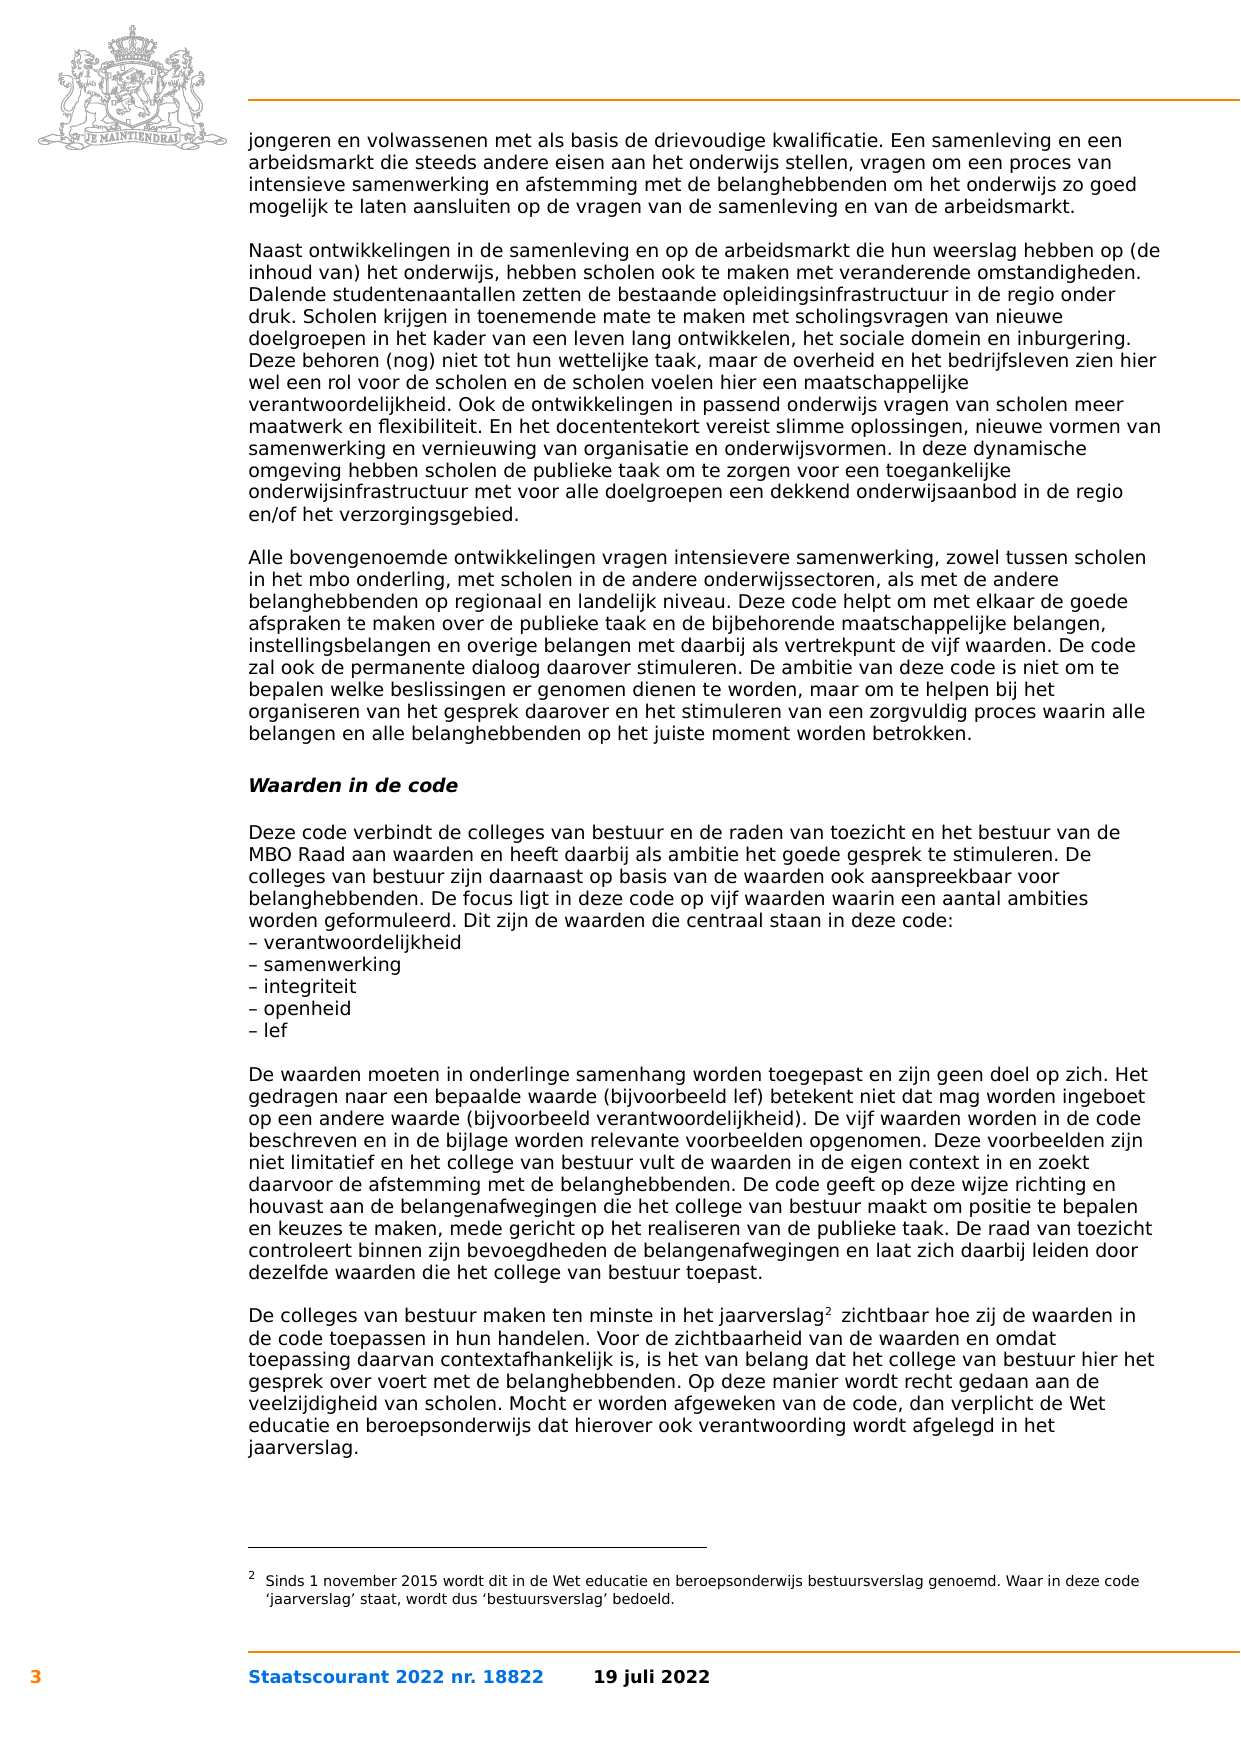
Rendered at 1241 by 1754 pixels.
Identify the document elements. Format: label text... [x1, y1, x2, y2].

text Sinds 1 november 2015 wordt dit in de Wet educatie en beroepsonderwijs bestuursverslag genoemd. Waar in deze code ‘jaarverslag’ staat, wordt dus ‘bestuursverslag’ bedoeld. [248, 1569, 1163, 1608]
text jongeren en volwassenen met als basis de drievoudige kwalificatie. Een samenleving en een arbeidsmarkt die steeds andere eisen aan het onderwijs stellen, vragen om een proces van intensieve samenwerking en afstemming met de belanghebbenden om het onderwijs zo goed mogelijk te laten aansluiten op de vragen van de samenleving en van de arbeidsmarkt. [248, 130, 1163, 218]
text – samenwerking [248, 954, 1163, 976]
text – verantwoordelijkheid [248, 932, 1163, 954]
text Deze code verbindt de colleges van bestuur en de raden van toezicht en het bestuur van de MBO Raad aan waarden en heeft daarbij als ambitie het goede gesprek te stimuleren. De colleges van bestuur zijn daarnaast op basis van de waarden ook aanspreekbaar voor belanghebbenden. De focus ligt in deze code op vijf waarden waarin een aantal ambities worden geformuleerd. Dit zijn de waarden die centraal staan in deze code: [248, 822, 1163, 932]
text – integriteit [248, 976, 1163, 998]
text – lef [248, 1020, 1163, 1042]
text – openheid [248, 998, 1163, 1020]
text Naast ontwikkelingen in de samenleving en op de arbeidsmarkt die hun weerslag hebben op (de inhoud van) het onderwijs, hebben scholen ook te maken met veranderende omstandigheden. Dalende studentenaantallen zetten de bestaande opleidingsinfrastructuur in de regio onder druk. Scholen krijgen in toenemende mate te maken met scholingsvragen van nieuwe doelgroepen in het kader van een leven lang ontwikkelen, het sociale domein en inburgering. Deze behoren (nog) niet tot hun wettelijke taak, maar de overheid en het bedrijfsleven zien hier wel een rol voor de scholen en de scholen voelen hier een maatschappelijke verantwoordelijkheid. Ook de ontwikkelingen in passend onderwijs vragen van scholen meer maatwerk en flexibiliteit. En het docententekort vereist slimme oplossingen, nieuwe vormen van samenwerking en vernieuwing van organisatie en onderwijsvormen. In deze dynamische omgeving hebben scholen de publieke taak om te zorgen voor een toegankelijke onderwijsinfrastructuur met voor alle doelgroepen een dekkend onderwijsaanbod in de regio en/of het verzorgingsgebied. [248, 240, 1163, 525]
subtitle Waarden in de code [248, 775, 1163, 797]
text Alle bovengenoemde ontwikkelingen vragen intensievere samenwerking, zowel tussen scholen in het mbo onderling, met scholen in de andere onderwijssectoren, als met de andere belanghebbenden op regionaal en landelijk niveau. Deze code helpt om met elkaar de goede afspraken te maken over de publieke taak en de bijbehorende maatschappelijke belangen, instellingsbelangen en overige belangen met daarbij als vertrekpunt de vijf waarden. De code zal ook de permanente dialoog daarover stimuleren. De ambitie van deze code is niet om te bepalen welke beslissingen er genomen dienen te worden, maar om te helpen bij het organiseren van het gesprek daarover en het stimuleren van een zorgvuldig proces waarin alle belangen en alle belanghebbenden op het juiste moment worden betrokken. [248, 547, 1163, 745]
picture [38, 25, 227, 150]
text De waarden moeten in onderlinge samenhang worden toegepast en zijn geen doel op zich. Het gedragen naar een bepaalde waarde (bijvoorbeeld lef) betekent niet dat mag worden ingeboet op een andere waarde (bijvoorbeeld verantwoordelijkheid). De vijf waarden worden in de code beschreven en in de bijlage worden relevante voorbeelden opgenomen. Deze voorbeelden zijn niet limitatief en het college van bestuur vult de waarden in de eigen context in en zoekt daarvoor de afstemming met de belanghebbenden. De code geeft op deze wijze richting en houvast aan de belangenafwegingen die het college van bestuur maakt om positie te bepalen en keuzes te maken, mede gericht op het realiseren van de publieke taak. De raad van toezicht controleert binnen zijn bevoegdheden de belangenafwegingen en laat zich daarbij leiden door dezelfde waarden die het college van bestuur toepast. [248, 1064, 1163, 1283]
text De colleges van bestuur maken ten minste in het jaarverslag zichtbaar hoe zij de waarden in de code toepassen in hun handelen. Voor de zichtbaarheid van de waarden en omdat toepassing daarvan contextafhankelijk is, is het van belang dat het college van bestuur hier het gesprek over voert met de belanghebbenden. Op deze manier wordt recht gedaan aan de veelzijdigheid van scholen. Mocht er worden afgeweken van de code, dan verplicht de Wet educatie en beroepsonderwijs dat hierover ook verantwoording wordt afgelegd in het jaarverslag. [248, 1305, 1163, 1459]
